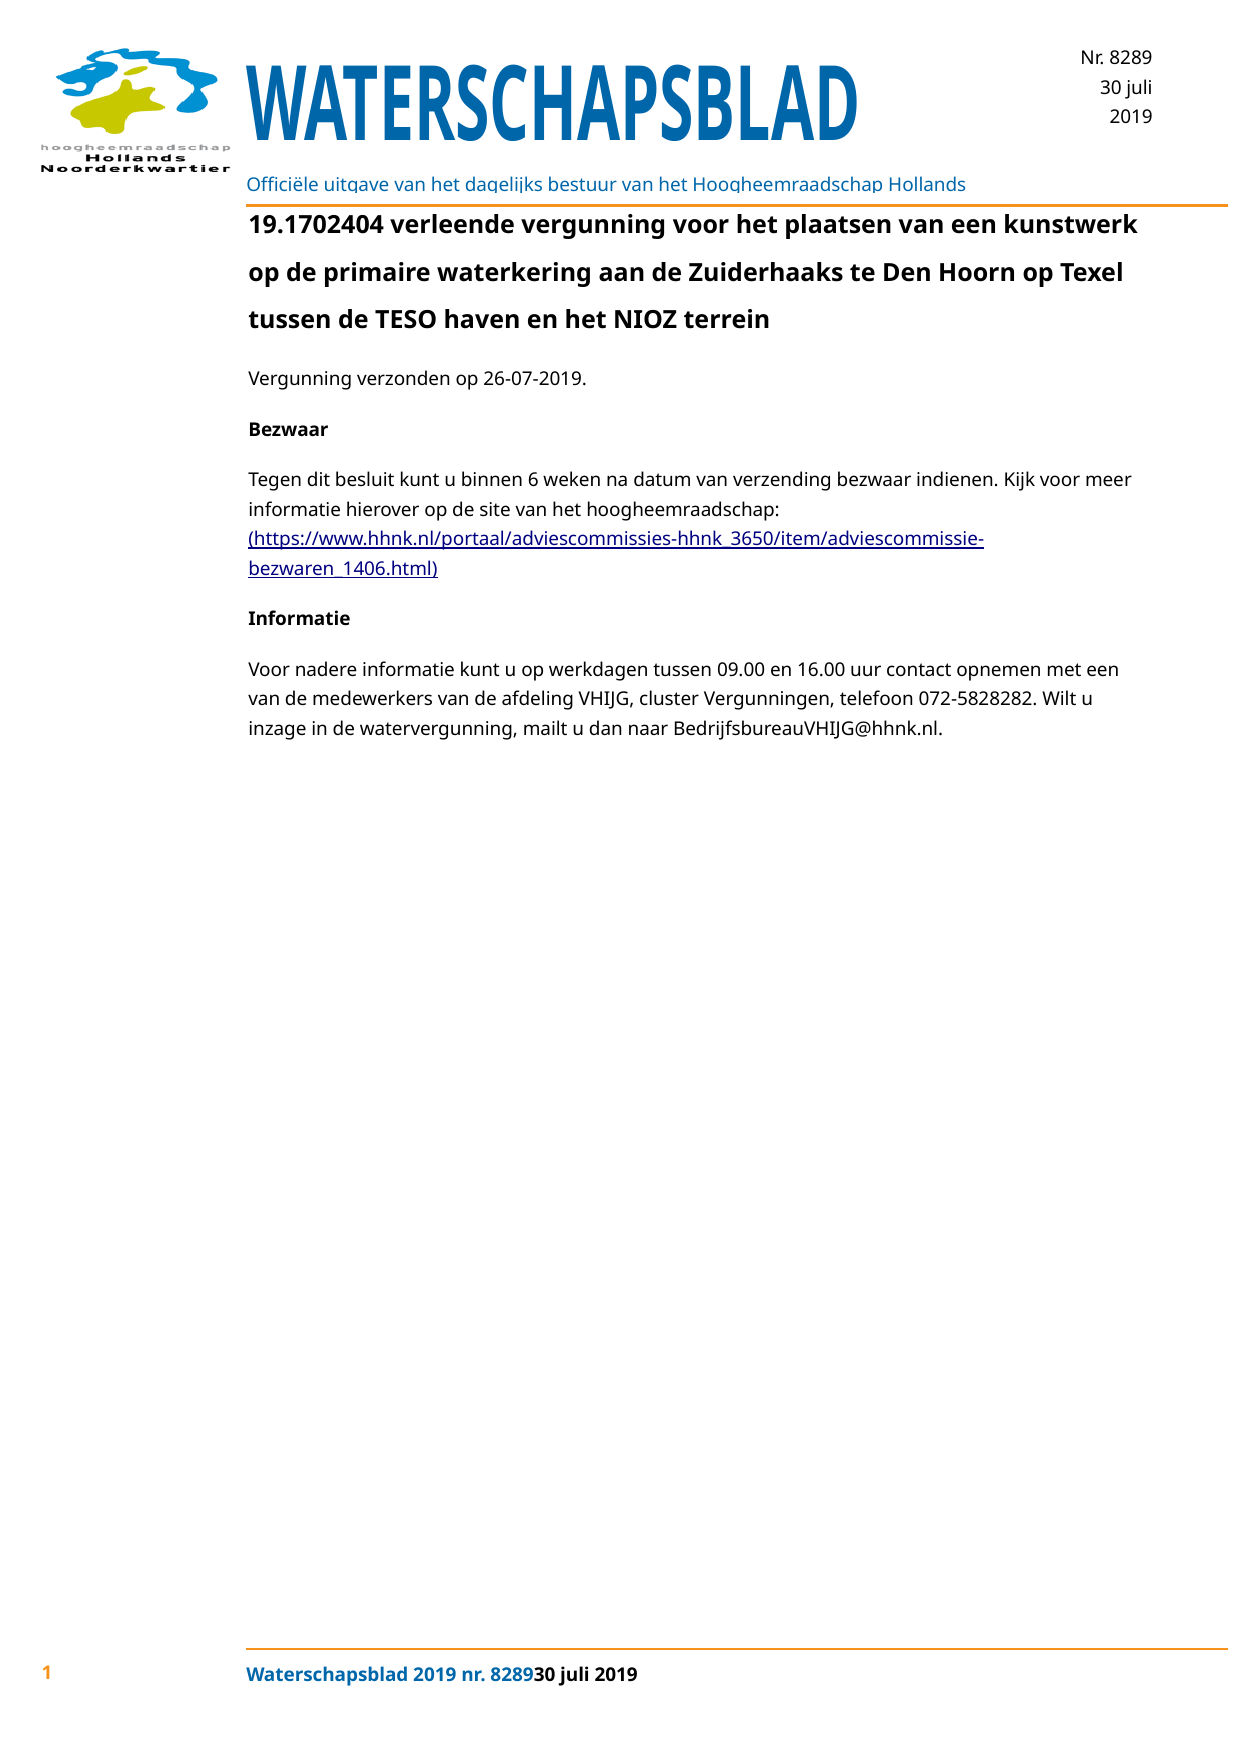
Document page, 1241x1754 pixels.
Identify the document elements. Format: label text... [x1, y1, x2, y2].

text Informatie [248, 606, 1152, 631]
text 19.1702404 verleende vergunning voor het plaatsen van een kunstwerk op de primaire waterkering aan de Zuiderhaaks te Den Hoorn op Texel tussen de TESO haven en het NIOZ terrein [248, 207, 1152, 336]
text Tegen dit besluit kunt u binnen 6 weken na datum van verzending bezwaar indienen. Kijk voor meer informatie hierover op de site van het hoogheemraadschap: (https://www.hhnk.nl/portaal/adviescommissies-hhnk_3650/item/adviescommissie-bezwaren_1406.html) [248, 466, 1152, 581]
text Bezwaar [248, 416, 1152, 442]
text Vergunning verzonden op 26-07-2019. [248, 366, 1152, 391]
text Voor nadere informatie kunt u op werkdagen tussen 09.00 en 16.00 uur contact opnemen met een van de medewerkers van de afdeling VHIJG, cluster Vergunningen, telefoon 072-5828282. Wilt u inzage in de watervergunning, mailt u dan naar BedrijfsbureauVHIJG@hhnk.nl. [248, 656, 1152, 741]
picture [41, 47, 231, 172]
